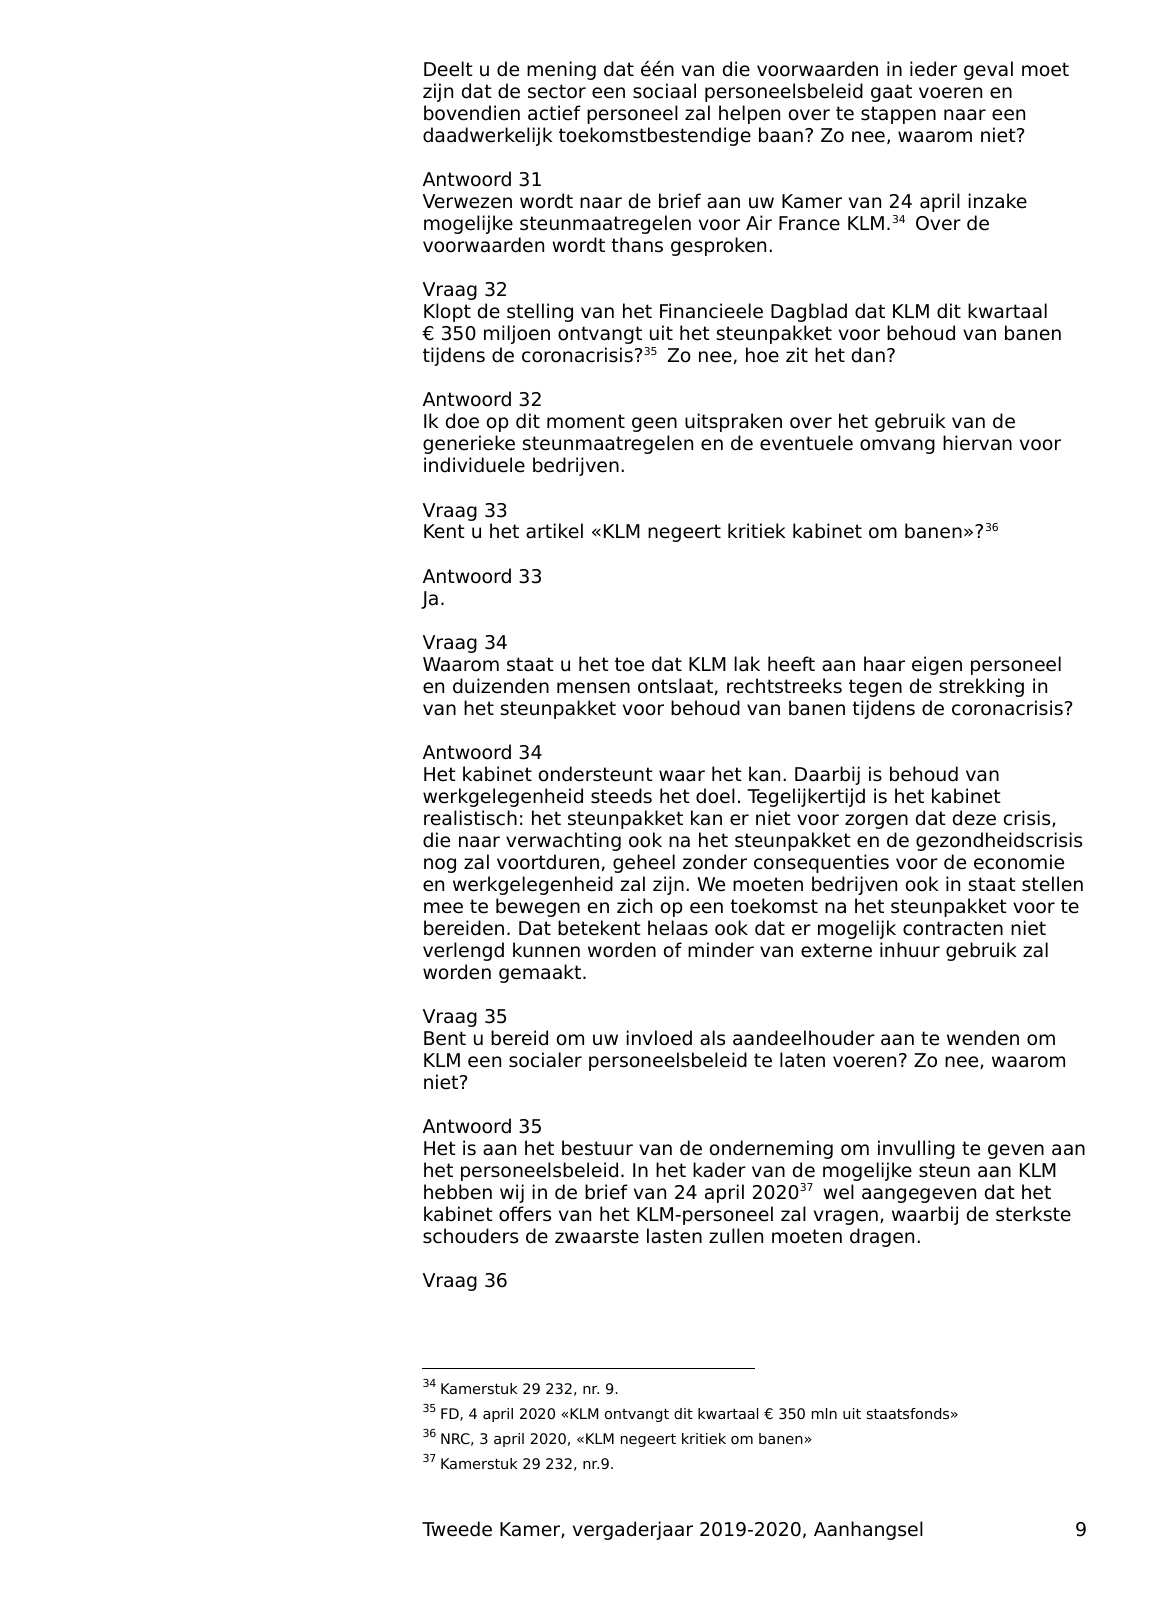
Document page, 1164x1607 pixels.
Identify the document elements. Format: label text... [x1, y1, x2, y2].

text Kamerstuk 29 232, nr.9. [422, 1452, 1087, 1474]
text Antwoord 32 [422, 389, 1087, 411]
text Vraag 35 [422, 1006, 1087, 1028]
text Vraag 32 [422, 279, 1087, 301]
text Bent u bereid om uw invloed als aandeelhouder aan te wenden om KLM een socialer personeelsbeleid te laten voeren? Zo nee, waarom niet? [422, 1028, 1087, 1094]
text Antwoord 34 [422, 742, 1087, 764]
text Waarom staat u het toe dat KLM lak heeft aan haar eigen personeel en duizenden mensen ontslaat, rechtstreeks tegen de strekking in van het steunpakket voor behoud van banen tijdens de coronacrisis? [422, 654, 1087, 720]
text Antwoord 35 [422, 1116, 1087, 1138]
text Vraag 34 [422, 632, 1087, 654]
text Het kabinet ondersteunt waar het kan. Daarbij is behoud van werkgelegenheid steeds het doel. Tegelijkertijd is het kabinet realistisch: het steunpakket kan er niet voor zorgen dat deze crisis, die naar verwachting ook na het steunpakket en de gezondheidscrisis nog zal voortduren, geheel zonder consequenties voor de economie en werkgelegenheid zal zijn. We moeten bedrijven ook in staat stellen mee te bewegen en zich op een toekomst na het steunpakket voor te bereiden. Dat betekent helaas ook dat er mogelijk contracten niet verlengd kunnen worden of minder van externe inhuur gebruik zal worden gemaakt. [422, 764, 1087, 984]
text Antwoord 33 [422, 566, 1087, 588]
text Ik doe op dit moment geen uitspraken over het gebruik van de generieke steunmaatregelen en de eventuele omvang hiervan voor individuele bedrijven. [422, 411, 1087, 477]
text Antwoord 31 [422, 169, 1087, 191]
text Kent u het artikel «KLM negeert kritiek kabinet om banen»? [422, 521, 1087, 543]
text Klopt de stelling van het Financieele Dagblad dat KLM dit kwartaal € 350 miljoen ontvangt uit het steunpakket voor behoud van banen tijdens de coronacrisis? Zo nee, hoe zit het dan? [422, 301, 1087, 367]
text NRC, 3 april 2020, «KLM negeert kritiek om banen» [422, 1427, 1087, 1449]
text Ja. [422, 588, 1087, 609]
text Vraag 33 [422, 499, 1087, 521]
text Verwezen wordt naar de brief aan uw Kamer van 24 april inzake mogelijke steunmaatregelen voor Air France KLM. Over de voorwaarden wordt thans gesproken. [422, 191, 1087, 257]
text FD, 4 april 2020 «KLM ontvangt dit kwartaal € 350 mln uit staatsfonds» [422, 1402, 1087, 1424]
text Het is aan het bestuur van de onderneming om invulling te geven aan het personeelsbeleid. In het kader van de mogelijke steun aan KLM hebben wij in de brief van 24 april 2020 wel aangegeven dat het kabinet offers van het KLM-personeel zal vragen, waarbij de sterkste schouders de zwaarste lasten zullen moeten dragen. [422, 1138, 1087, 1248]
text Kamerstuk 29 232, nr. 9. [422, 1377, 1087, 1399]
text Vraag 36 [422, 1270, 1087, 1292]
text Deelt u de mening dat één van die voorwaarden in ieder geval moet zijn dat de sector een sociaal personeelsbeleid gaat voeren en bovendien actief personeel zal helpen over te stappen naar een daadwerkelijk toekomstbestendige baan? Zo nee, waarom niet? [422, 59, 1087, 147]
